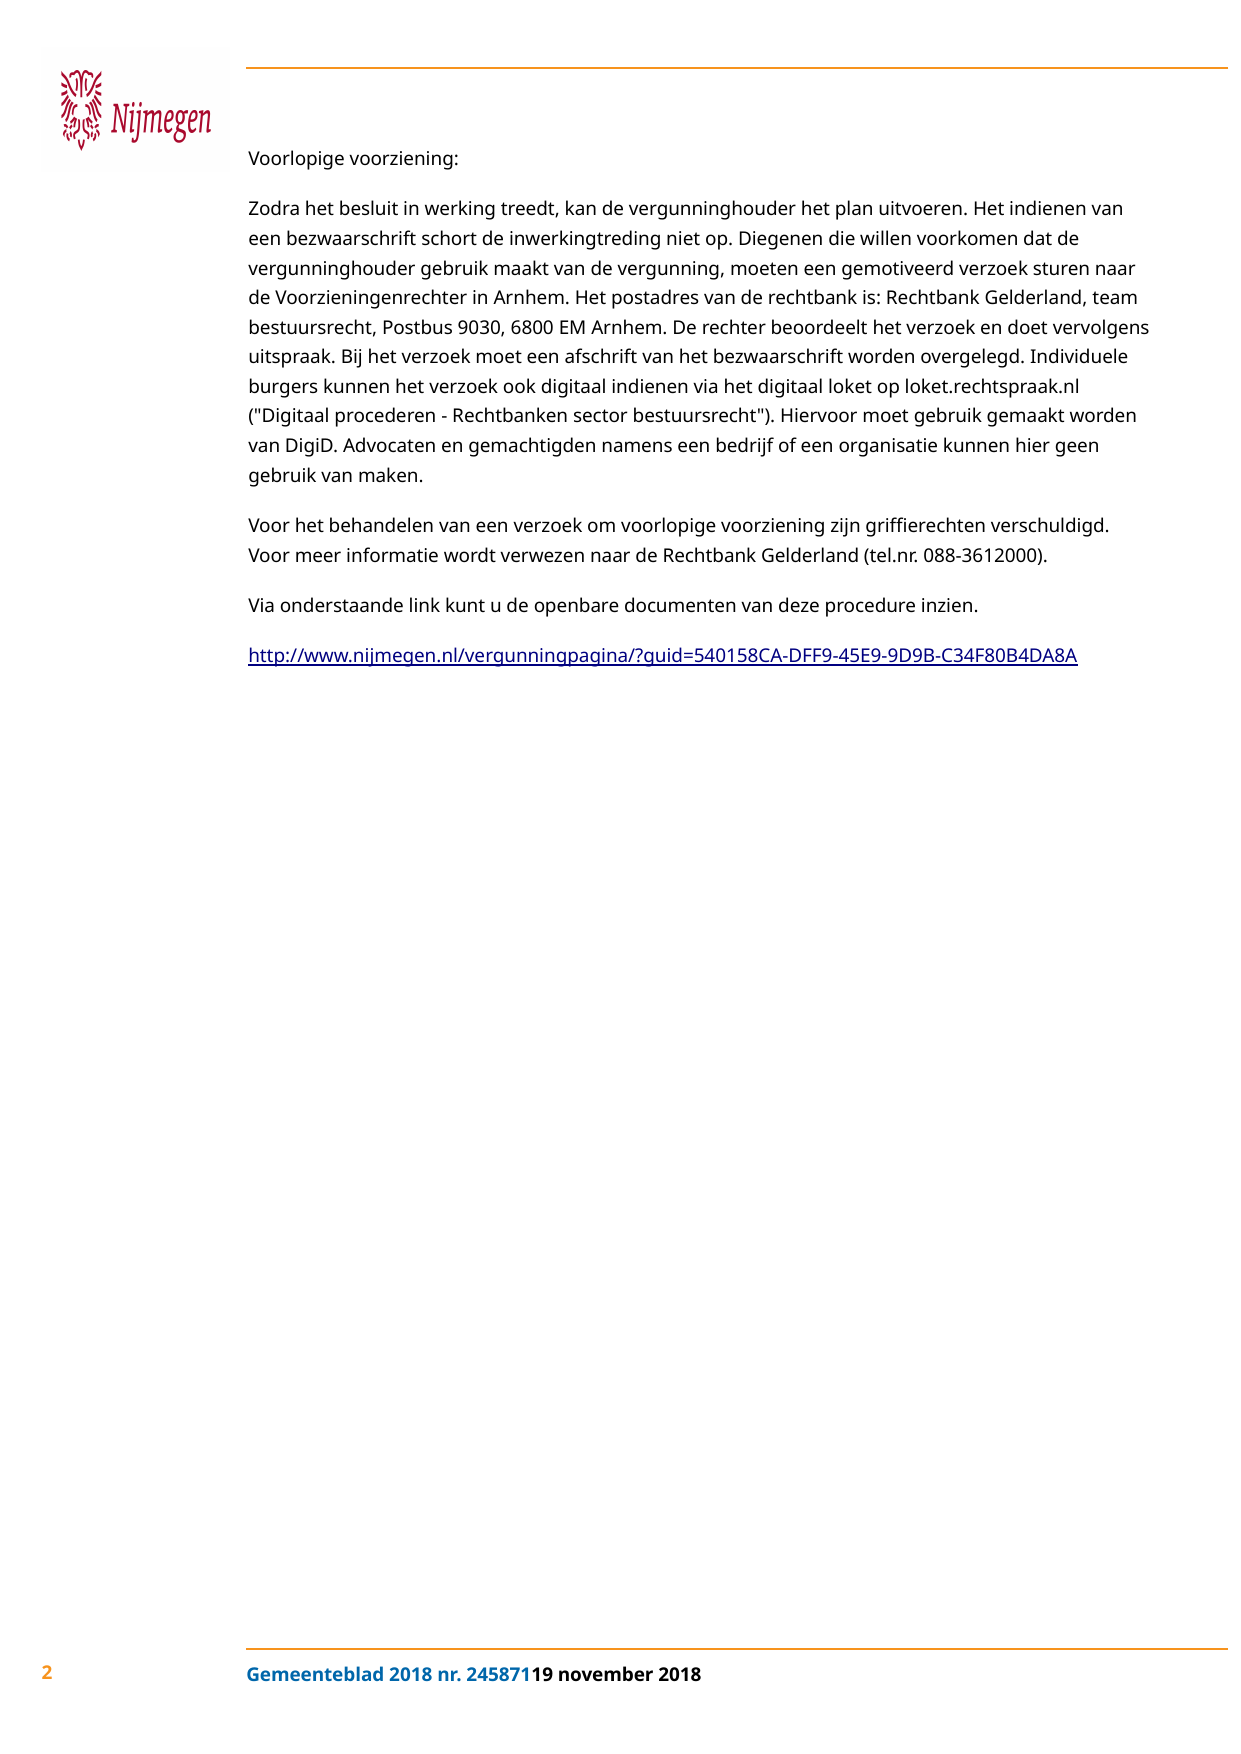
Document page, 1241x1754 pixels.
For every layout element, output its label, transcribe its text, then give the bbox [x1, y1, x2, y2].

text Via onderstaande link kunt u de openbare documenten van deze procedure inzien. [248, 592, 1152, 618]
text http://www.nijmegen.nl/vergunningpagina/?guid=540158CA-DFF9-45E9-9D9B-C34F80B4DA8A [248, 643, 1152, 668]
text Zodra het besluit in werking treedt, kan de vergunninghouder het plan uitvoeren. Het indienen van een bezwaarschrift schort de inwerkingtreding niet op. Diegenen die willen voorkomen dat de vergunninghouder gebruik maakt van de vergunning, moeten een gemotiveerd verzoek sturen naar de Voorzieningenrechter in Arnhem. Het postadres van de rechtbank is: Rechtbank Gelderland, team bestuursrecht, Postbus 9030, 6800 EM Arnhem. De rechter beoordeelt het verzoek en doet vervolgens uitspraak. Bij het verzoek moet een afschrift van het bezwaarschrift worden overgelegd. Individuele burgers kunnen het verzoek ook digitaal indienen via het digitaal loket op loket.rechtspraak.nl ("Digitaal procederen - Rechtbanken sector bestuursrecht"). Hiervoor moet gebruik gemaakt worden van DigiD. Advocaten en gemachtigden namens een bedrijf of een organisatie kunnen hier geen gebruik van maken. [248, 196, 1152, 488]
text Voorlopige voorziening: [248, 145, 1152, 171]
picture [41, 47, 231, 172]
text Voor het behandelen van een verzoek om voorlopige voorziening zijn griffierechten verschuldigd. Voor meer informatie wordt verwezen naar de Rechtbank Gelderland (tel.nr. 088-3612000). [248, 512, 1152, 568]
